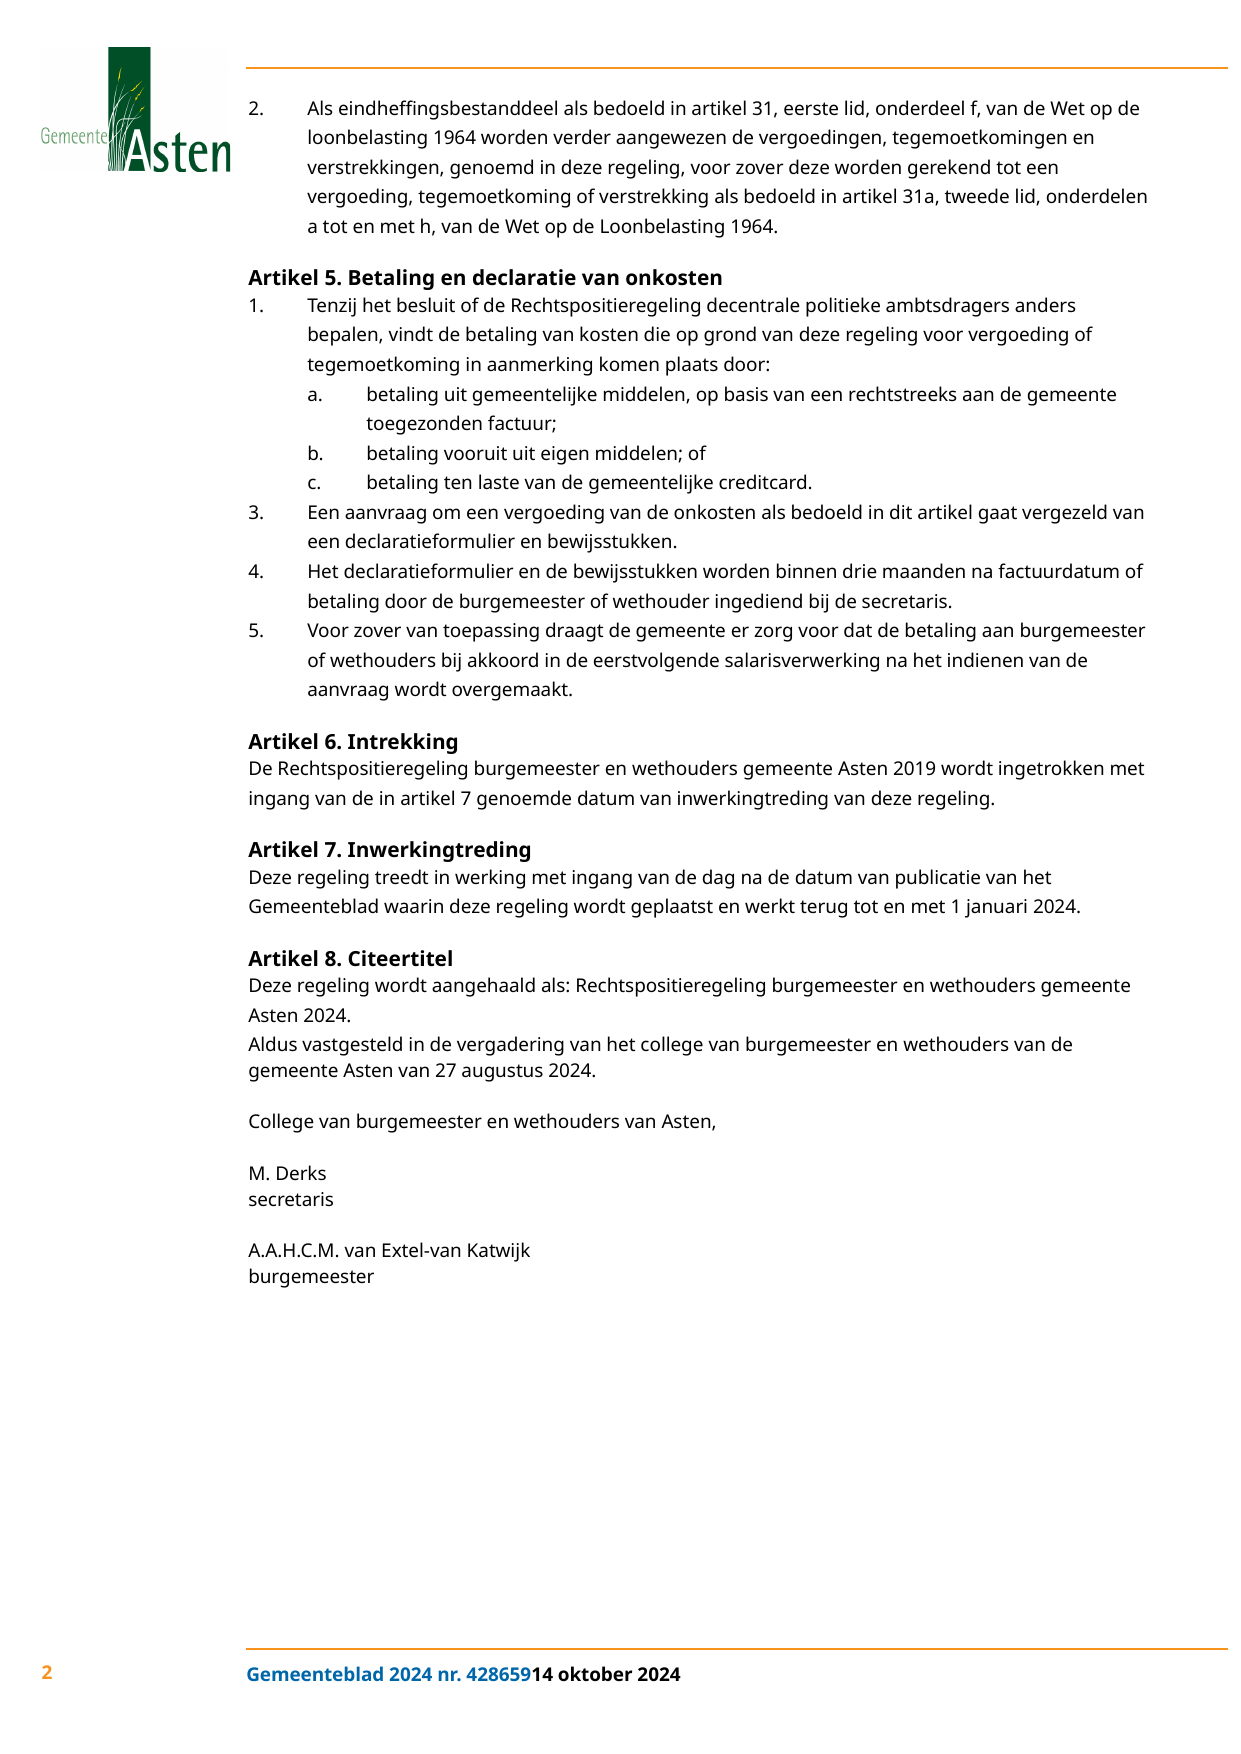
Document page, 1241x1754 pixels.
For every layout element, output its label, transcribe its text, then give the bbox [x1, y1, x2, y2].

text burgemeester [248, 1263, 1152, 1289]
text M. Derks [248, 1160, 1152, 1186]
text Deze regeling treedt in werking met ingang van de dag na de datum van publicatie van het Gemeenteblad waarin deze regeling wordt geplaatst en werkt terug tot en met 1 januari 2024. [248, 864, 1152, 919]
list Tenzij het besluit of de Rechtspositieregeling decentrale politieke ambtsdragers anders bepalen, vindt de betaling van kosten die op grond van deze regeling voor vergoeding of tegemoetkoming in aanmerking komen plaats door: [248, 292, 1152, 377]
text A.A.H.C.M. van Extel-van Katwijk [248, 1237, 1152, 1263]
list betaling ten laste van de gemeentelijke creditcard. [307, 469, 1152, 495]
list Het declaratieformulier en de bewijsstukken worden binnen drie maanden na factuurdatum of betaling door de burgemeester of wethouder ingediend bij de secretaris. [248, 558, 1152, 613]
text Artikel 5. Betaling en declaratie van onkosten [248, 263, 1152, 292]
text Artikel 7. Inwerkingtreding [248, 835, 1152, 864]
text College van burgemeester en wethouders van Asten, [248, 1109, 1152, 1134]
list betaling uit gemeentelijke middelen, op basis van een rechtstreeks aan de gemeente toegezonden factuur; [307, 381, 1152, 436]
list Als eindheffingsbestanddeel als bedoeld in artikel 31, eerste lid, onderdeel f, van de Wet op de loonbelasting 1964 worden verder aangewezen de vergoedingen, tegemoetkomingen en verstrekkingen, genoemd in deze regeling, voor zover deze worden gerekend tot een vergoeding, tegemoetkoming of verstrekking als bedoeld in artikel 31a, tweede lid, onderdelen a tot en met h, van de Wet op de Loonbelasting 1964. [248, 95, 1152, 239]
text secretaris [248, 1186, 1152, 1212]
text Artikel 8. Citeertitel [248, 944, 1152, 972]
list Een aanvraag om een vergoeding van de onkosten als bedoeld in dit artikel gaat vergezeld van een declaratieformulier en bewijsstukken. [248, 499, 1152, 554]
text Deze regeling wordt aangehaald als: Rechtspositieregeling burgemeester en wethouders gemeente Asten 2024. [248, 972, 1152, 1028]
text Aldus vastgesteld in de vergadering van het college van burgemeester en wethouders van de gemeente Asten van 27 augustus 2024. [248, 1031, 1152, 1083]
list betaling vooruit uit eigen middelen; of [307, 440, 1152, 466]
text De Rechtspositieregeling burgemeester en wethouders gemeente Asten 2019 wordt ingetrokken met ingang van de in artikel 7 genoemde datum van inwerkingtreding van deze regeling. [248, 755, 1152, 811]
picture [41, 47, 231, 172]
text Artikel 6. Intrekking [248, 727, 1152, 755]
list Voor zover van toepassing draagt de gemeente er zorg voor dat de betaling aan burgemeester of wethouders bij akkoord in de eerstvolgende salarisverwerking na het indienen van de aanvraag wordt overgemaakt. [248, 617, 1152, 702]
